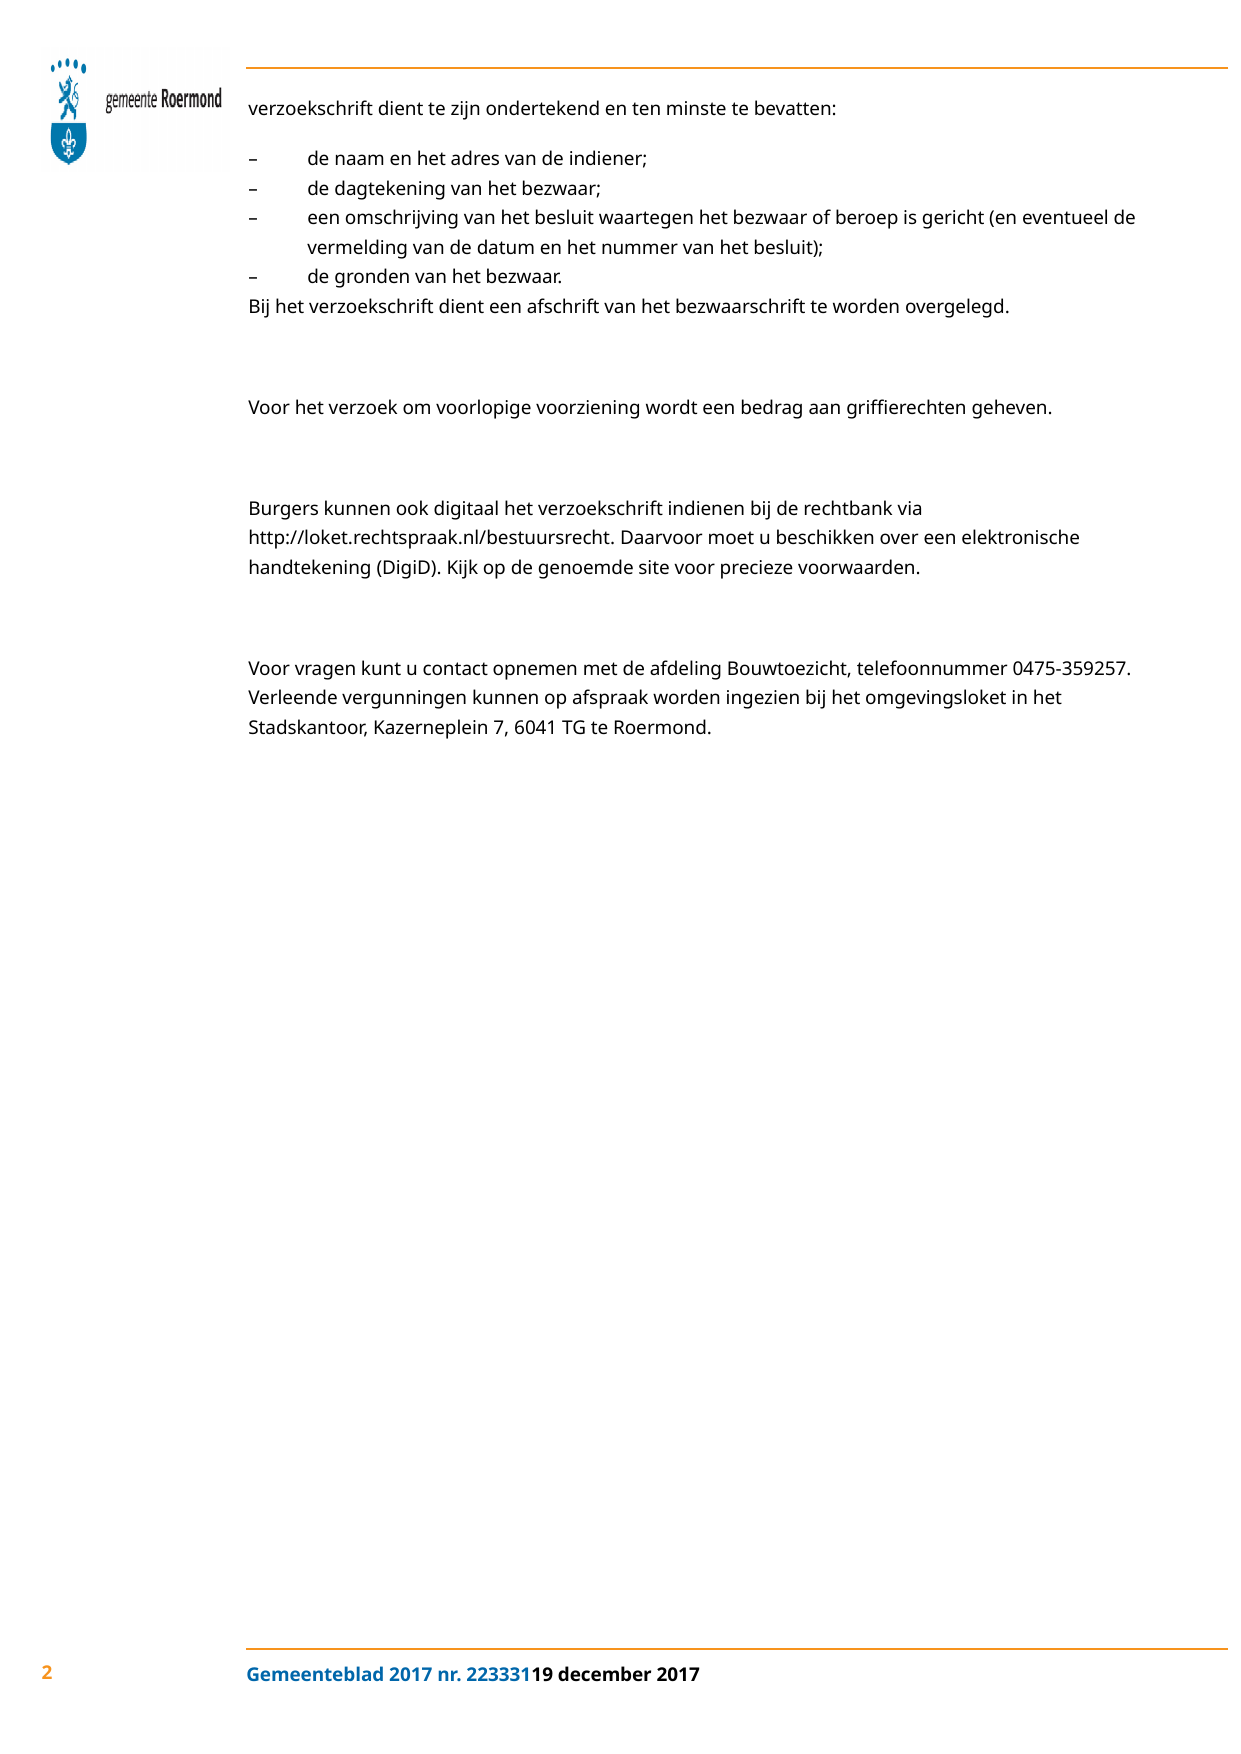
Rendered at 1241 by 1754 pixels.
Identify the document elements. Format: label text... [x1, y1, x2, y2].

text Voor vragen kunt u contact opnemen met de afdeling Bouwtoezicht, telefoonnummer 0475-359257. Verleende vergunningen kunnen op afspraak worden ingezien bij het omgevingsloket in het Stadskantoor, Kazerneplein 7, 6041 TG te Roermond. [248, 655, 1152, 740]
text Bij het verzoekschrift dient een afschrift van het bezwaarschrift te worden overgelegd. [248, 293, 1152, 319]
text Burgers kunnen ook digitaal het verzoekschrift indienen bij de rechtbank via http://loket.rechtspraak.nl/bestuursrecht. Daarvoor moet u beschikken over een elektronische handtekening (DigiD). Kijk op de genoemde site voor precieze voorwaarden. [248, 495, 1152, 580]
list de dagtekening van het bezwaar; [248, 175, 1152, 201]
list de gronden van het bezwaar. [248, 263, 1152, 289]
list een omschrijving van het besluit waartegen het bezwaar of beroep is gericht (en eventueel de vermelding van de datum en het nummer van het besluit); [248, 204, 1152, 260]
text Voor het verzoek om voorlopige voorziening wordt een bedrag aan griffierechten geheven. [248, 394, 1152, 420]
picture [41, 47, 231, 172]
text verzoekschrift dient te zijn ondertekend en ten minste te bevatten: [248, 95, 1152, 121]
list de naam en het adres van de indiener; [248, 145, 1152, 171]
